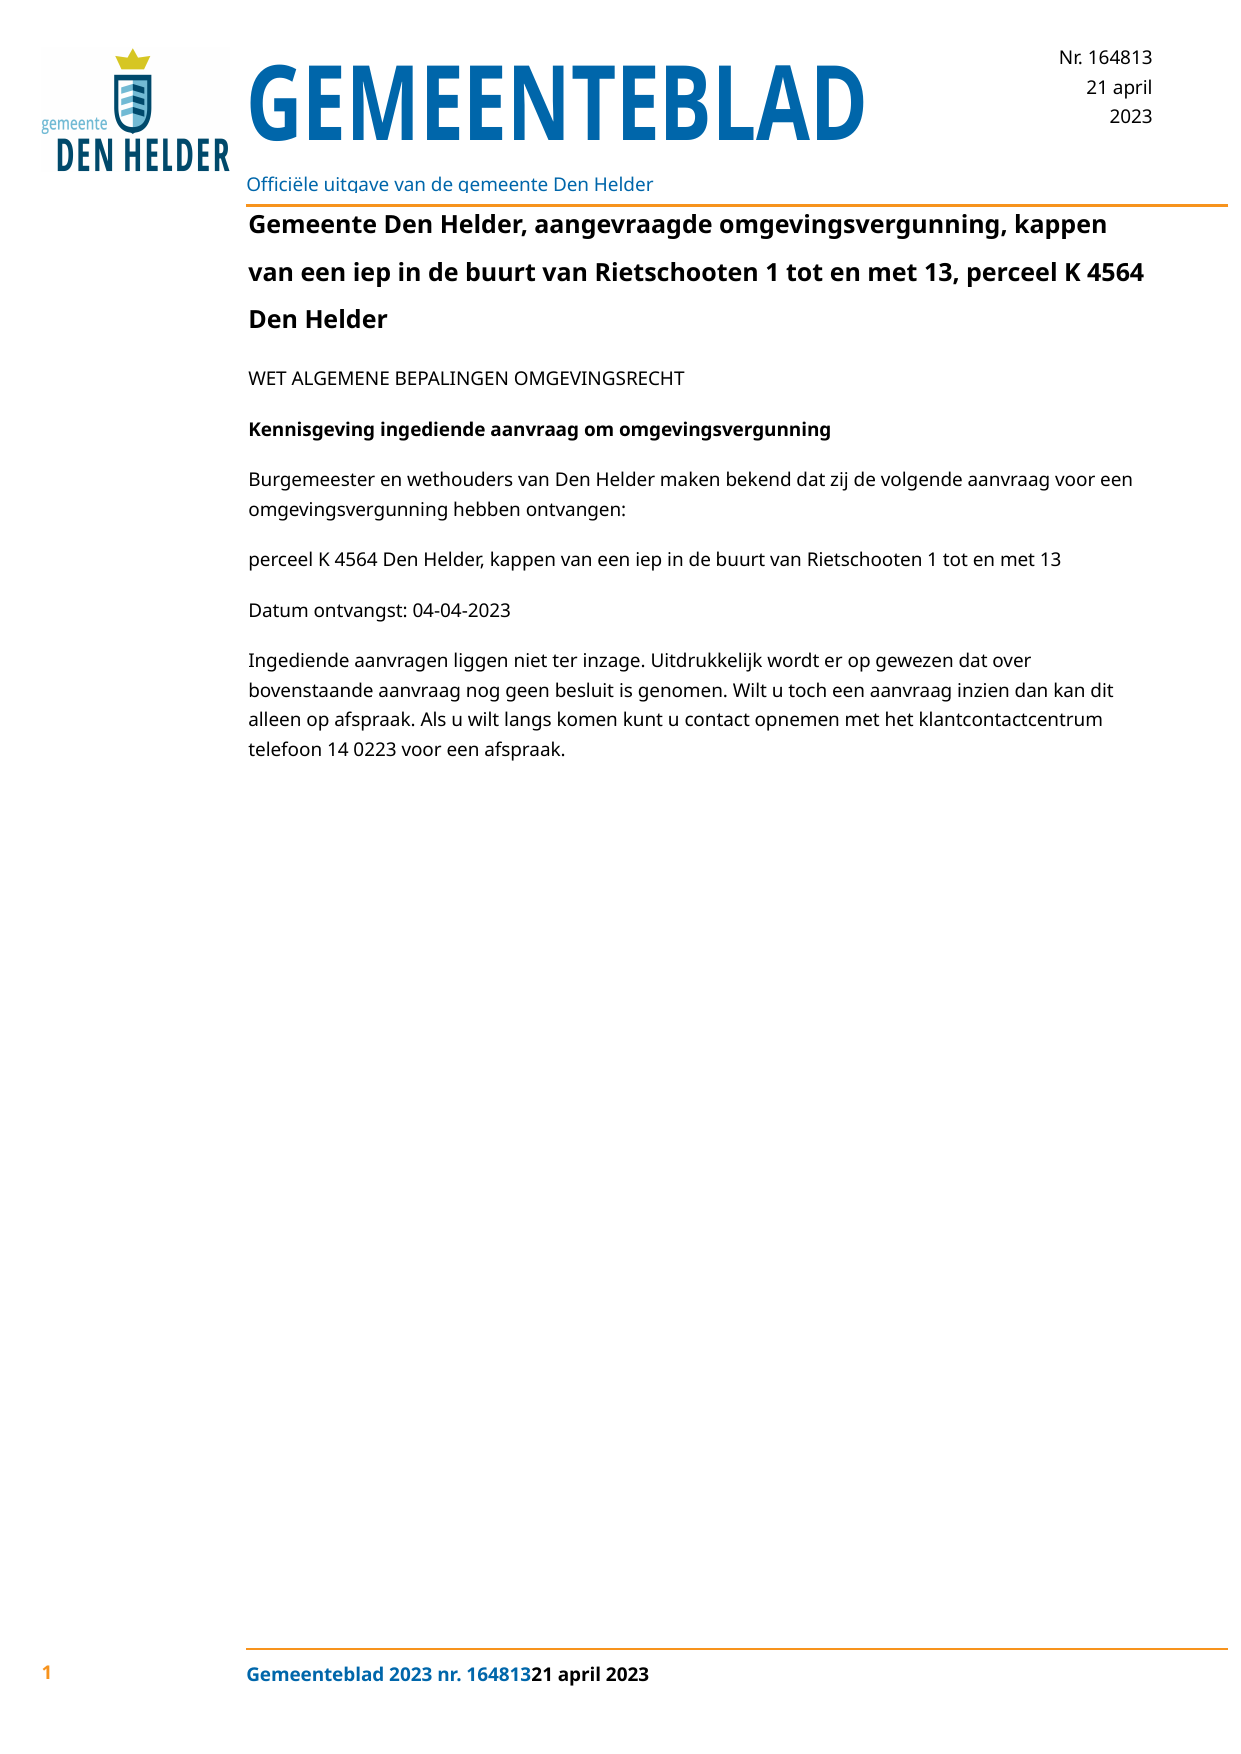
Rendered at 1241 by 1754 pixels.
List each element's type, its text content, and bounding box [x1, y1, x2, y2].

text perceel K 4564 Den Helder, kappen van een iep in de buurt van Rietschooten 1 tot en met 13 [248, 546, 1152, 572]
text WET ALGEMENE BEPALINGEN OMGEVINGSRECHT [248, 366, 1152, 391]
picture [130, 157, 135, 172]
text Kennisgeving ingediende aanvraag om omgevingsvergunning [248, 416, 1152, 442]
picture [220, 160, 224, 172]
text Burgemeester en wethouders van Den Helder maken bekend dat zij de volgende aanvraag voor een omgevingsvergunning hebben ontvangen: [248, 466, 1152, 522]
picture [41, 47, 231, 172]
text Datum ontvangst: 04-04-2023 [248, 597, 1152, 622]
picture [100, 154, 106, 172]
picture [63, 144, 68, 165]
text Gemeente Den Helder, aangevraagde omgevingsvergunning, kappen van een iep in de buurt van Rietschooten 1 tot en met 13, perceel K 4564 Den Helder [248, 207, 1152, 336]
picture [182, 144, 187, 165]
text Ingediende aanvragen liggen niet ter inzage. Uitdrukkelijk wordt er op gewezen dat over bovenstaande aanvraag nog geen besluit is genomen. Wilt u toch een aanvraag inzien dan kan dit alleen op afspraak. Als u wilt langs komen kunt u contact opnemen met het klantcontactcentrum telefoon 14 0223 voor een afspraak. [248, 647, 1152, 762]
